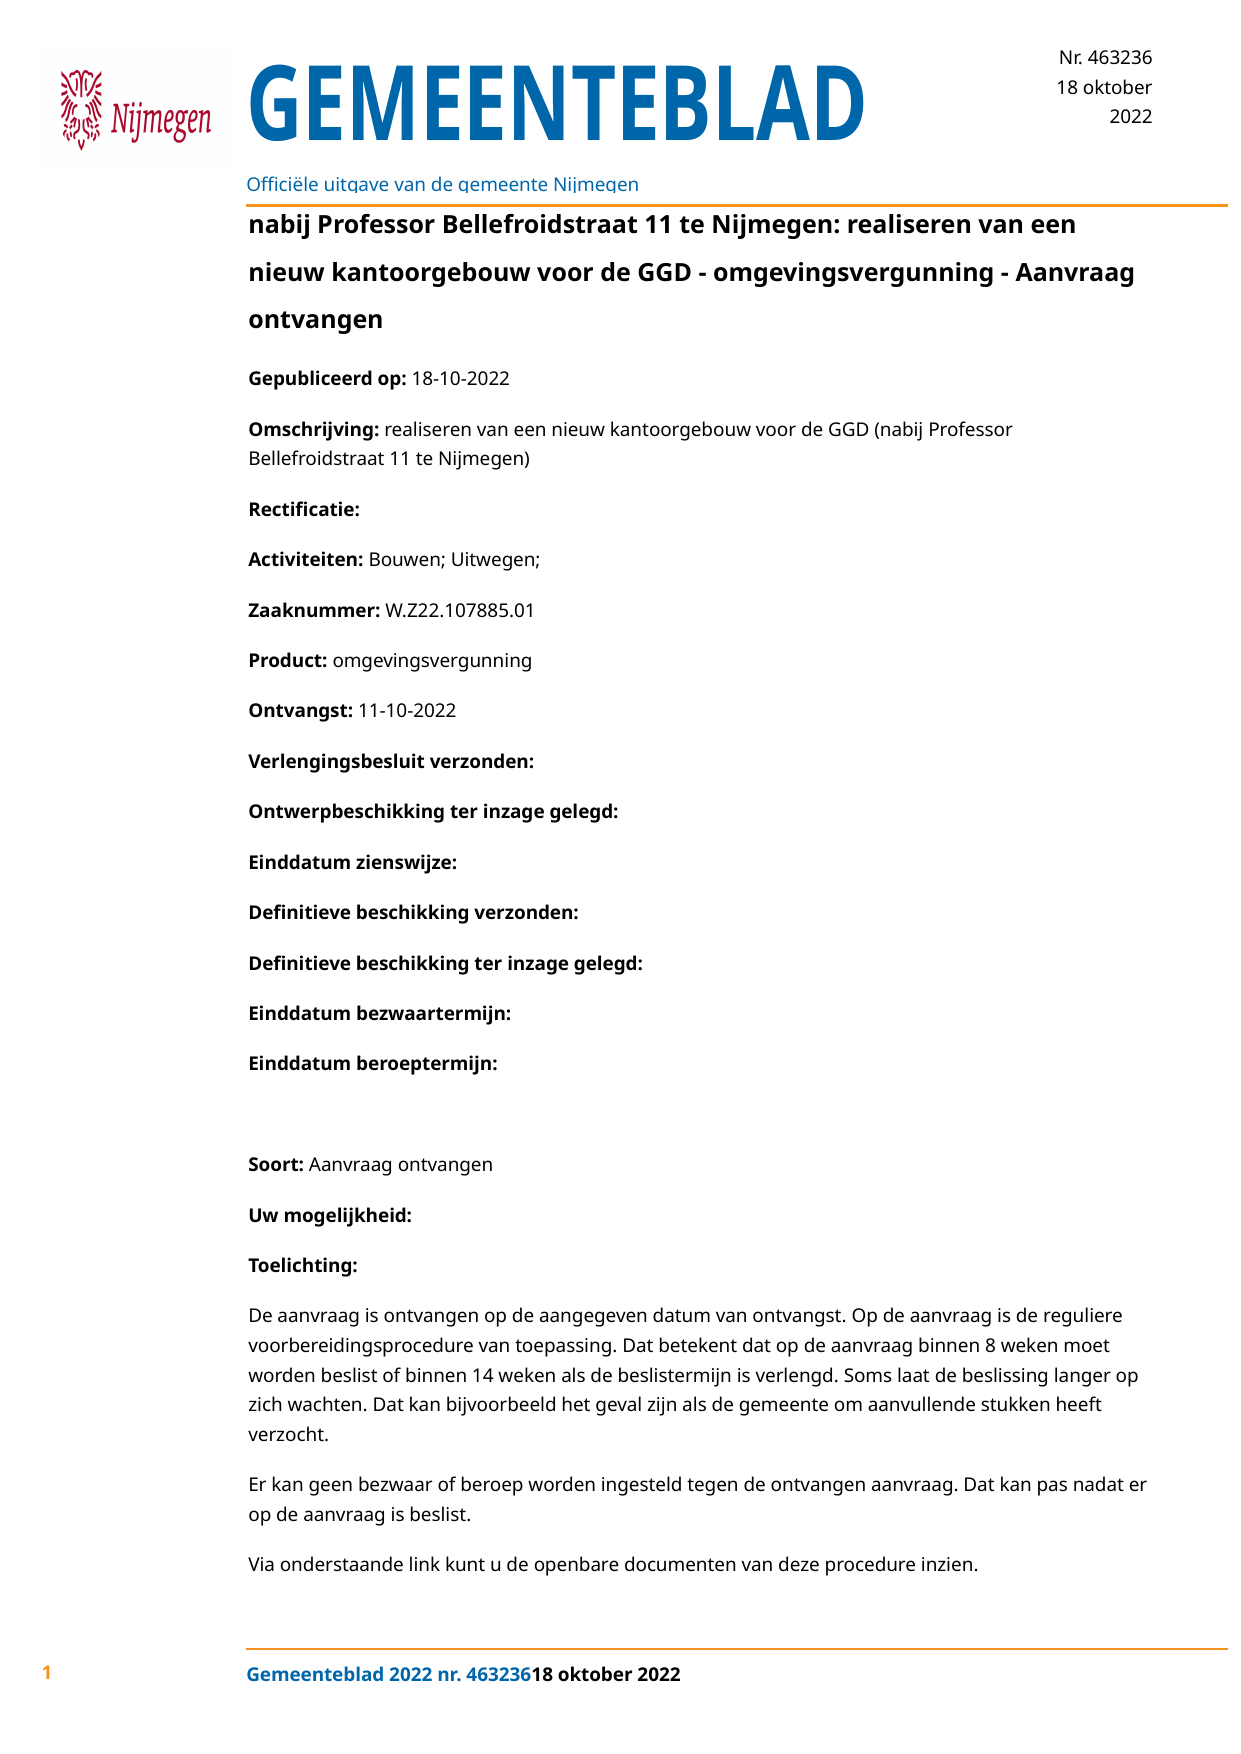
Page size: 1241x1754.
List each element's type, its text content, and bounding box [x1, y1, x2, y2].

text Product: omgevingsvergunning [248, 647, 1152, 673]
text De aanvraag is ontvangen op de aangegeven datum van ontvangst. Op de aanvraag is de reguliere voorbereidingsprocedure van toepassing. Dat betekent dat op de aanvraag binnen 8 weken moet worden beslist of binnen 14 weken als de beslistermijn is verlengd. Soms laat de beslissing langer op zich wachten. Dat kan bijvoorbeeld het geval zijn als de gemeente om aanvullende stukken heeft verzocht. [248, 1303, 1152, 1447]
text Toelichting: [248, 1252, 1152, 1278]
text Gepubliceerd op: 18-10-2022 [248, 366, 1152, 391]
text Einddatum zienswijze: [248, 849, 1152, 874]
text nabij Professor Bellefroidstraat 11 te Nijmegen: realiseren van een nieuw kantoorgebouw voor de GGD - omgevingsvergunning - Aanvraag ontvangen [248, 207, 1152, 336]
text Uw mogelijkheid: [248, 1202, 1152, 1227]
text Ontwerpbeschikking ter inzage gelegd: [248, 798, 1152, 824]
text Soort: Aanvraag ontvangen [248, 1151, 1152, 1177]
text Definitieve beschikking verzonden: [248, 899, 1152, 925]
text Er kan geen bezwaar of beroep worden ingesteld tegen de ontvangen aanvraag. Dat kan pas nadat er op de aanvraag is beslist. [248, 1471, 1152, 1527]
text Omschrijving: realiseren van een nieuw kantoorgebouw voor de GGD (nabij Professor Bellefroidstraat 11 te Nijmegen) [248, 416, 1152, 471]
text Ontvangst: 11-10-2022 [248, 698, 1152, 723]
text Rectificatie: [248, 496, 1152, 522]
text Via onderstaande link kunt u de openbare documenten van deze procedure inzien. [248, 1551, 1152, 1577]
text Zaaknummer: W.Z22.107885.01 [248, 597, 1152, 622]
text Definitieve beschikking ter inzage gelegd: [248, 950, 1152, 975]
picture [41, 47, 231, 172]
text Einddatum bezwaartermijn: [248, 1000, 1152, 1026]
text Einddatum beroeptermijn: [248, 1051, 1152, 1076]
text Verlengingsbesluit verzonden: [248, 748, 1152, 774]
text Activiteiten: Bouwen; Uitwegen; [248, 546, 1152, 572]
